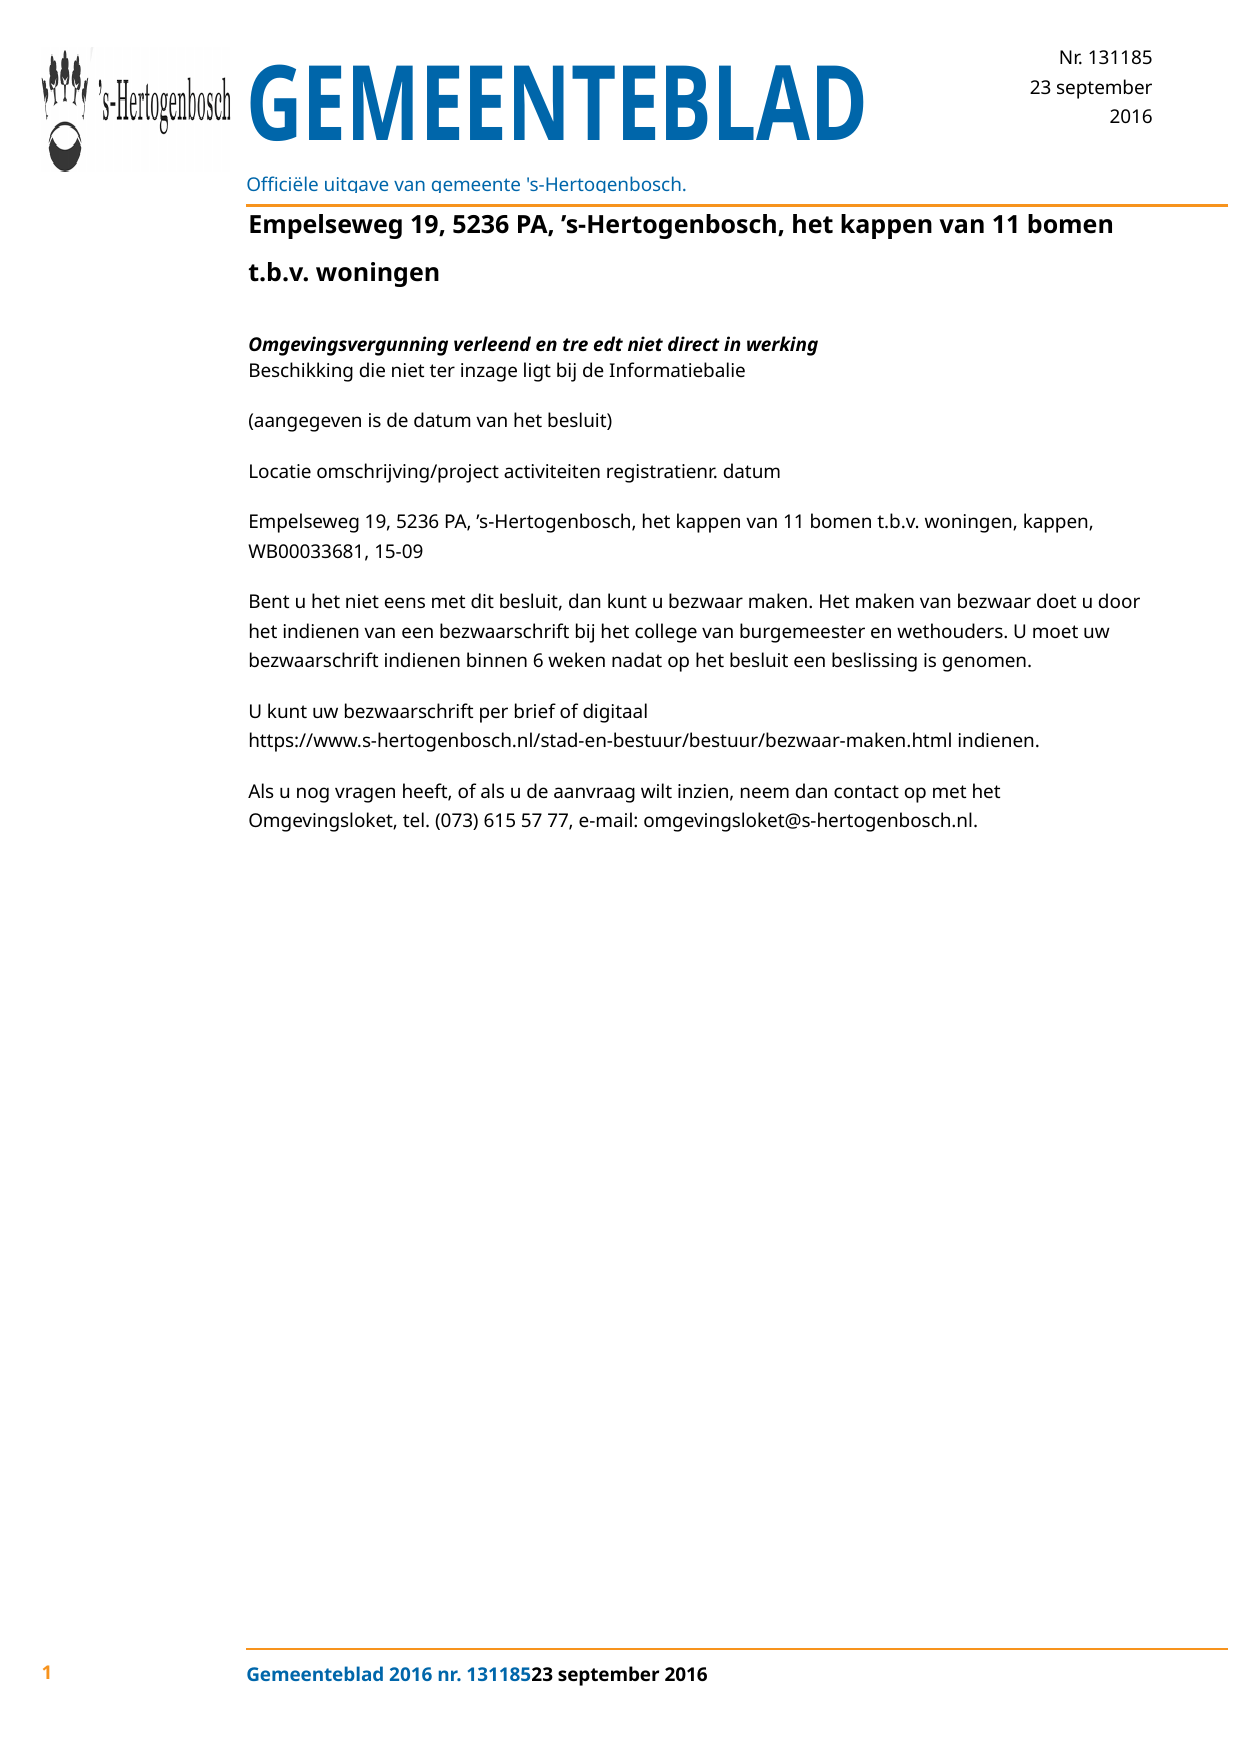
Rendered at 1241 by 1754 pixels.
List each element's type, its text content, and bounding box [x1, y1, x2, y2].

text Empelseweg 19, 5236 PA, ’s-Hertogenbosch, het kappen van 11 bomen t.b.v. woningen, kappen, WB00033681, 15-09 [248, 508, 1152, 564]
text U kunt uw bezwaarschrift per brief of digitaal https://www.s-hertogenbosch.nl/stad-en-bestuur/bestuur/bezwaar-maken.html indienen. [248, 698, 1152, 753]
text Empelseweg 19, 5236 PA, ’s-Hertogenbosch, het kappen van 11 bomen t.b.v. woningen [248, 207, 1152, 288]
text (aangegeven is de datum van het besluit) [248, 408, 1152, 433]
text Als u nog vragen heeft, of als u de aanvraag wilt inzien, neem dan contact op met het Omgevingsloket, tel. (073) 615 57 77, e-mail: omgevingsloket@s-hertogenbosch.nl. [248, 778, 1152, 833]
text Locatie omschrijving/project activiteiten registratienr. datum [248, 458, 1152, 484]
picture [41, 47, 231, 172]
text Bent u het niet eens met dit besluit, dan kunt u bezwaar maken. Het maken van bezwaar doet u door het indienen van een bezwaarschrift bij het college van burgemeester en wethouders. U moet uw bezwaarschrift indienen binnen 6 weken nadat op het besluit een beslissing is genomen. [248, 588, 1152, 673]
text Omgevingsvergunning verleend en tre edt niet direct in werking [248, 331, 1152, 357]
text Beschikking die niet ter inzage ligt bij de Informatiebalie [248, 357, 1152, 383]
